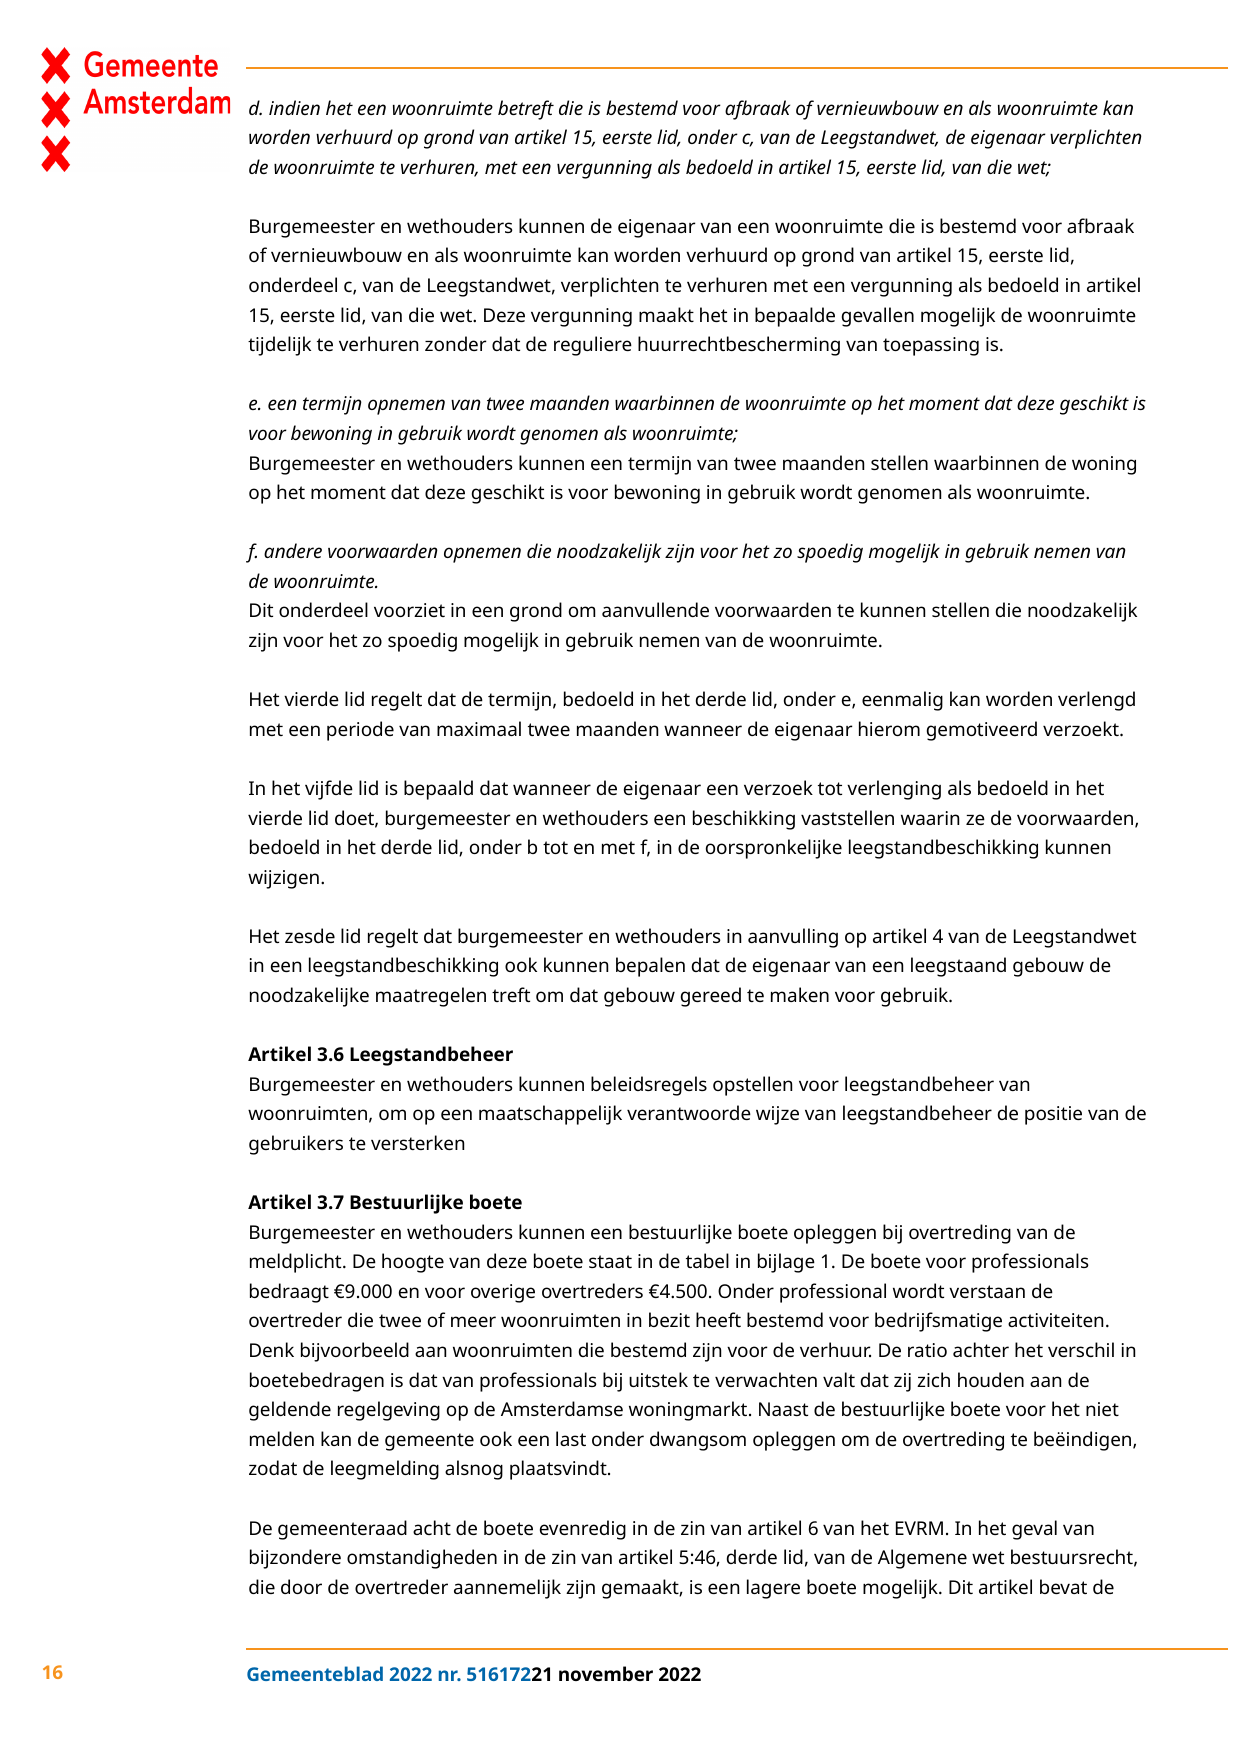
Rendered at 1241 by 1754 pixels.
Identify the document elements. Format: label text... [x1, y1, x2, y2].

text e. een termijn opnemen van twee maanden waarbinnen de woonruimte op het moment dat deze geschikt is voor bewoning in gebruik wordt genomen als woonruimte; [248, 391, 1152, 446]
text Het zesde lid regelt dat burgemeester en wethouders in aanvulling op artikel 4 van de Leegstandwet in een leegstandbeschikking ook kunnen bepalen dat de eigenaar van een leegstaand gebouw de noodzakelijke maatregelen treft om dat gebouw gereed te maken voor gebruik. [248, 923, 1152, 1008]
text Burgemeester en wethouders kunnen de eigenaar van een woonruimte die is bestemd voor afbraak of vernieuwbouw en als woonruimte kan worden verhuurd op grond van artikel 15, eerste lid, onderdeel c, van de Leegstandwet, verplichten te verhuren met een vergunning als bedoeld in artikel 15, eerste lid, van die wet. Deze vergunning maakt het in bepaalde gevallen mogelijk de woonruimte tijdelijk te verhuren zonder dat de reguliere huurrechtbescherming van toepassing is. [248, 213, 1152, 357]
picture [41, 47, 231, 172]
text In het vijfde lid is bepaald dat wanneer de eigenaar een verzoek tot verlenging als bedoeld in het vierde lid doet, burgemeester en wethouders een beschikking vaststellen waarin ze de voorwaarden, bedoeld in het derde lid, onder b tot en met f, in de oorspronkelijke leegstandbeschikking kunnen wijzigen. [248, 775, 1152, 890]
text Burgemeester en wethouders kunnen een bestuurlijke boete opleggen bij overtreding van de meldplicht. De hoogte van deze boete staat in de tabel in bijlage 1. De boete voor professionals bedraagt €9.000 en voor overige overtreders €4.500. Onder professional wordt verstaan de overtreder die twee of meer woonruimten in bezit heeft bestemd voor bedrijfsmatige activiteiten. Denk bijvoorbeeld aan woonruimten die bestemd zijn voor de verhuur. De ratio achter het verschil in boetebedragen is dat van professionals bij uitstek te verwachten valt dat zij zich houden aan de geldende regelgeving op de Amsterdamse woningmarkt. Naast de bestuurlijke boete voor het niet melden kan de gemeente ook een last onder dwangsom opleggen om de overtreding te beëindigen, zodat de leegmelding alsnog plaatsvindt. [248, 1219, 1152, 1481]
text d. indien het een woonruimte betreft die is bestemd voor afbraak of vernieuwbouw en als woonruimte kan worden verhuurd op grond van artikel 15, eerste lid, onder c, van de Leegstandwet, de eigenaar verplichten de woonruimte te verhuren, met een vergunning als bedoeld in artikel 15, eerste lid, van die wet; [248, 95, 1152, 180]
text Burgemeester en wethouders kunnen beleidsregels opstellen voor leegstandbeheer van woonruimten, om op een maatschappelijk verantwoorde wijze van leegstandbeheer de positie van de gebruikers te versterken [248, 1071, 1152, 1156]
text Het vierde lid regelt dat de termijn, bedoeld in het derde lid, onder e, eenmalig kan worden verlengd met een periode van maximaal twee maanden wanneer de eigenaar hierom gemotiveerd verzoekt. [248, 686, 1152, 742]
text Artikel 3.6 Leegstandbeheer [248, 1041, 1152, 1067]
text Artikel 3.7 Bestuurlijke boete [248, 1189, 1152, 1215]
text De gemeenteraad acht de boete evenredig in de zin van artikel 6 van het EVRM. In het geval van bijzondere omstandigheden in de zin van artikel 5:46, derde lid, van de Algemene wet bestuursrecht, die door de overtreder aannemelijk zijn gemaakt, is een lagere boete mogelijk. Dit artikel bevat de [248, 1515, 1152, 1600]
text Dit onderdeel voorziet in een grond om aanvullende voorwaarden te kunnen stellen die noodzakelijk zijn voor het zo spoedig mogelijk in gebruik nemen van de woonruimte. [248, 598, 1152, 653]
text Burgemeester en wethouders kunnen een termijn van twee maanden stellen waarbinnen de woning op het moment dat deze geschikt is voor bewoning in gebruik wordt genomen als woonruimte. [248, 450, 1152, 505]
text f. andere voorwaarden opnemen die noodzakelijk zijn voor het zo spoedig mogelijk in gebruik nemen van de woonruimte. [248, 538, 1152, 594]
